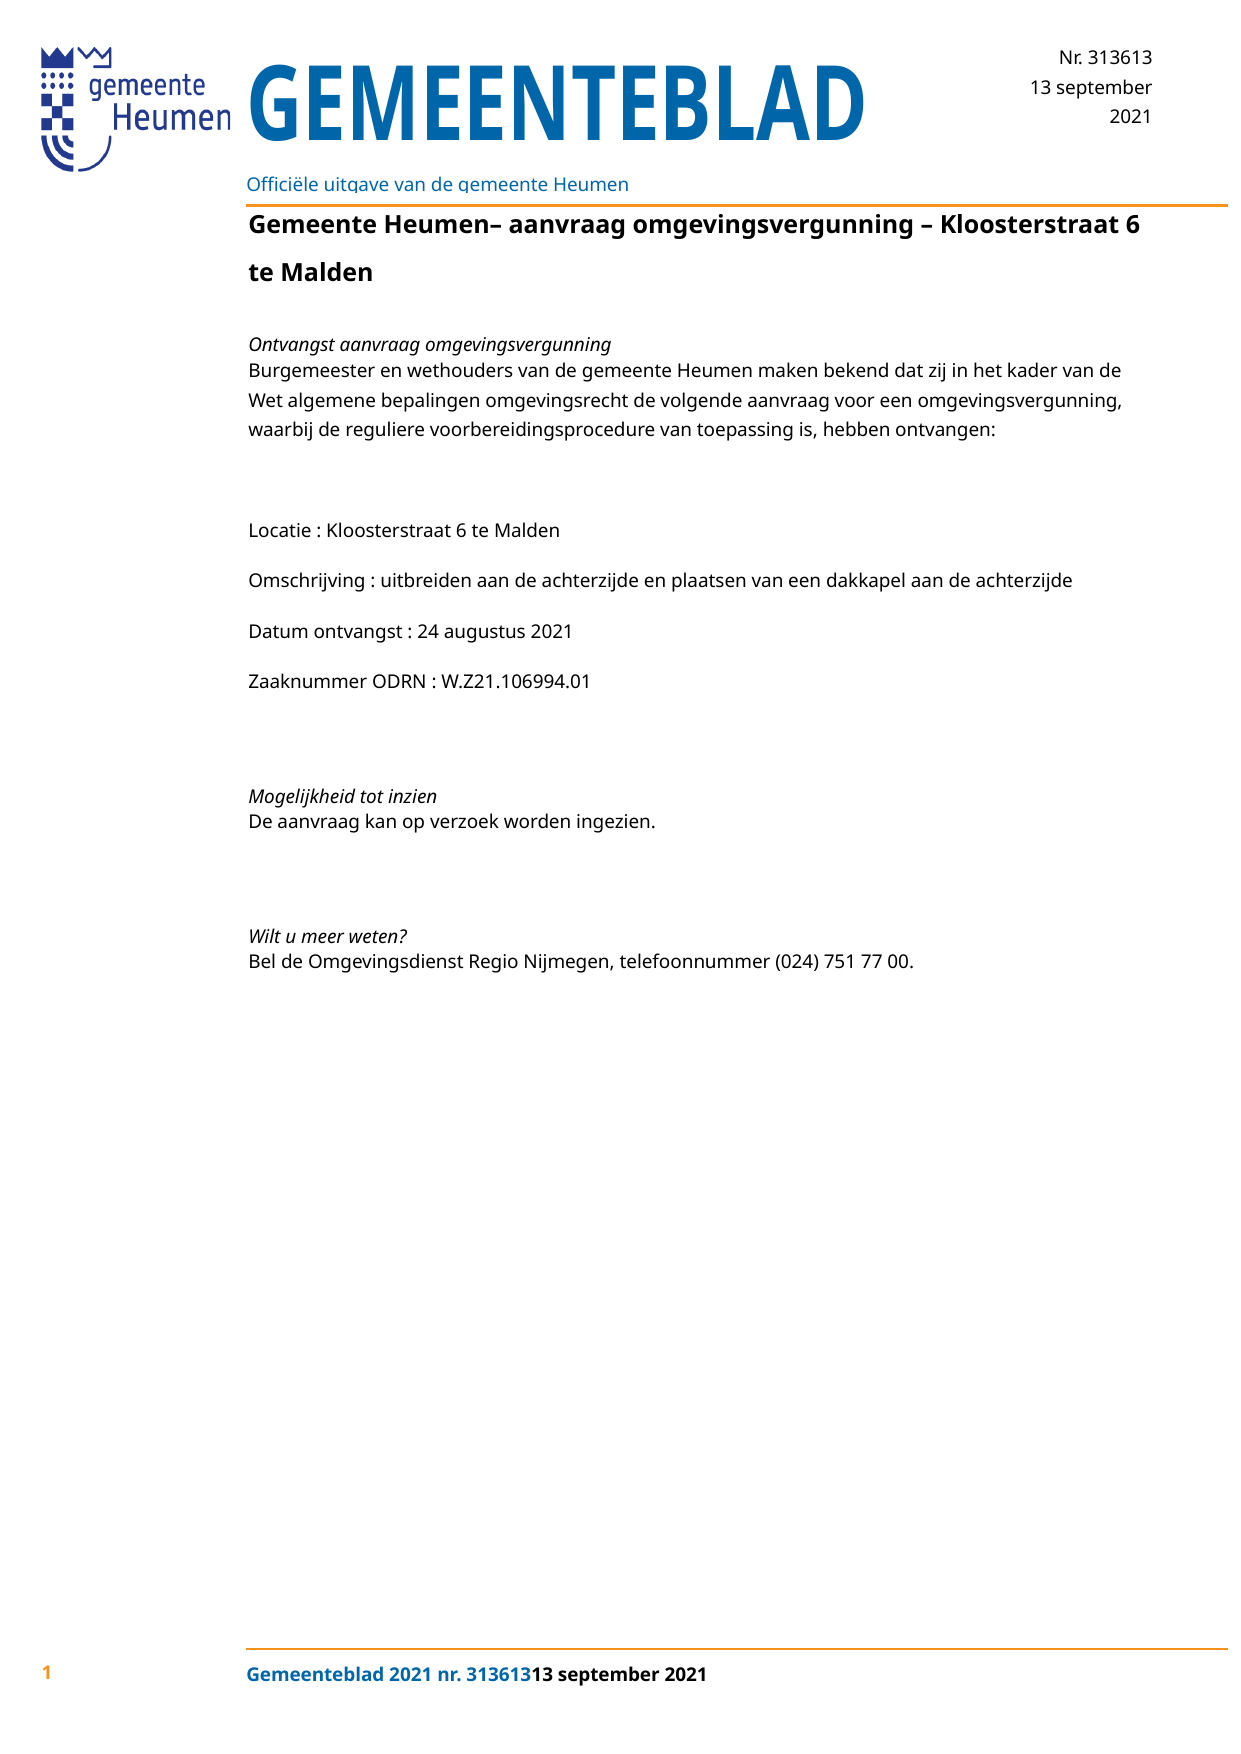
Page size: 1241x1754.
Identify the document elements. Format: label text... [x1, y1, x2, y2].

text Zaaknummer ODRN : W.Z21.106994.01 [248, 668, 1152, 694]
text Mogelijkheid tot inzien [248, 783, 1152, 808]
text Gemeente Heumen– aanvraag omgevingsvergunning – Kloosterstraat 6 te Malden [248, 207, 1152, 288]
text Ontvangst aanvraag omgevingsvergunning [248, 331, 1152, 357]
text Omschrijving : uitbreiden aan de achterzijde en plaatsen van een dakkapel aan de achterzijde [248, 568, 1152, 593]
text Locatie : Kloosterstraat 6 te Malden [248, 517, 1152, 543]
text De aanvraag kan op verzoek worden ingezien. [248, 808, 1152, 834]
text Datum ontvangst : 24 augustus 2021 [248, 618, 1152, 644]
text Burgemeester en wethouders van de gemeente Heumen maken bekend dat zij in het kader van de Wet algemene bepalingen omgevingsrecht de volgende aanvraag voor een omgevingsvergunning, waarbij de reguliere voorbereidingsprocedure van toepassing is, hebben ontvangen: [248, 357, 1152, 442]
picture [41, 47, 231, 172]
text Wilt u meer weten? [248, 923, 1152, 949]
text Bel de Omgevingsdienst Regio Nijmegen, telefoonnummer (024) 751 77 00. [248, 949, 1152, 974]
